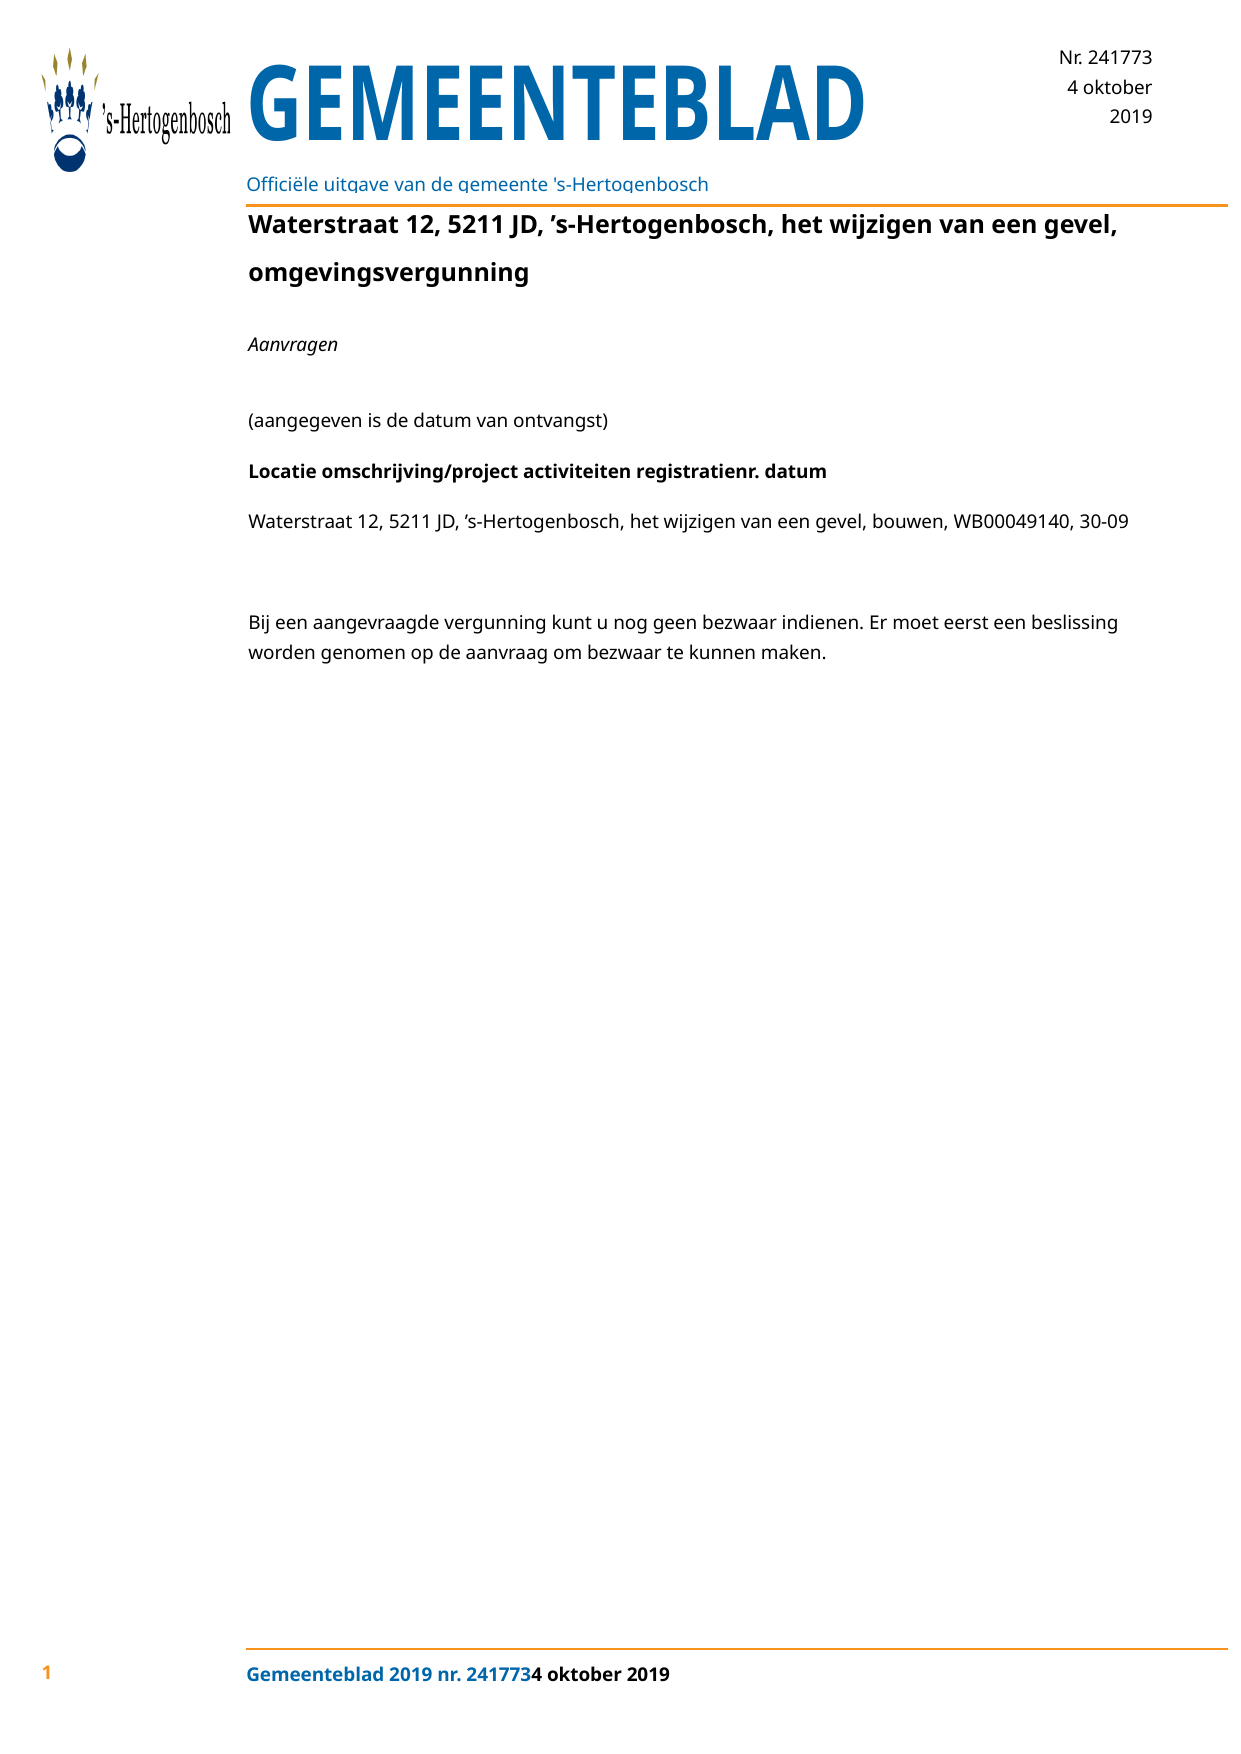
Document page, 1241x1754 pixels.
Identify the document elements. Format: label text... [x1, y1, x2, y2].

text Waterstraat 12, 5211 JD, ’s-Hertogenbosch, het wijzigen van een gevel, bouwen, WB00049140, 30-09 [248, 508, 1152, 534]
text Aanvragen [248, 331, 1152, 357]
text Bij een aangevraagde vergunning kunt u nog geen bezwaar indienen. Er moet eerst een beslissing worden genomen op de aanvraag om bezwaar te kunnen maken. [248, 609, 1152, 664]
text Locatie omschrijving/project activiteiten registratienr. datum [248, 458, 1152, 484]
text (aangegeven is de datum van ontvangst) [248, 408, 1152, 433]
picture [41, 47, 231, 172]
text Waterstraat 12, 5211 JD, ’s-Hertogenbosch, het wijzigen van een gevel, omgevingsvergunning [248, 207, 1152, 288]
